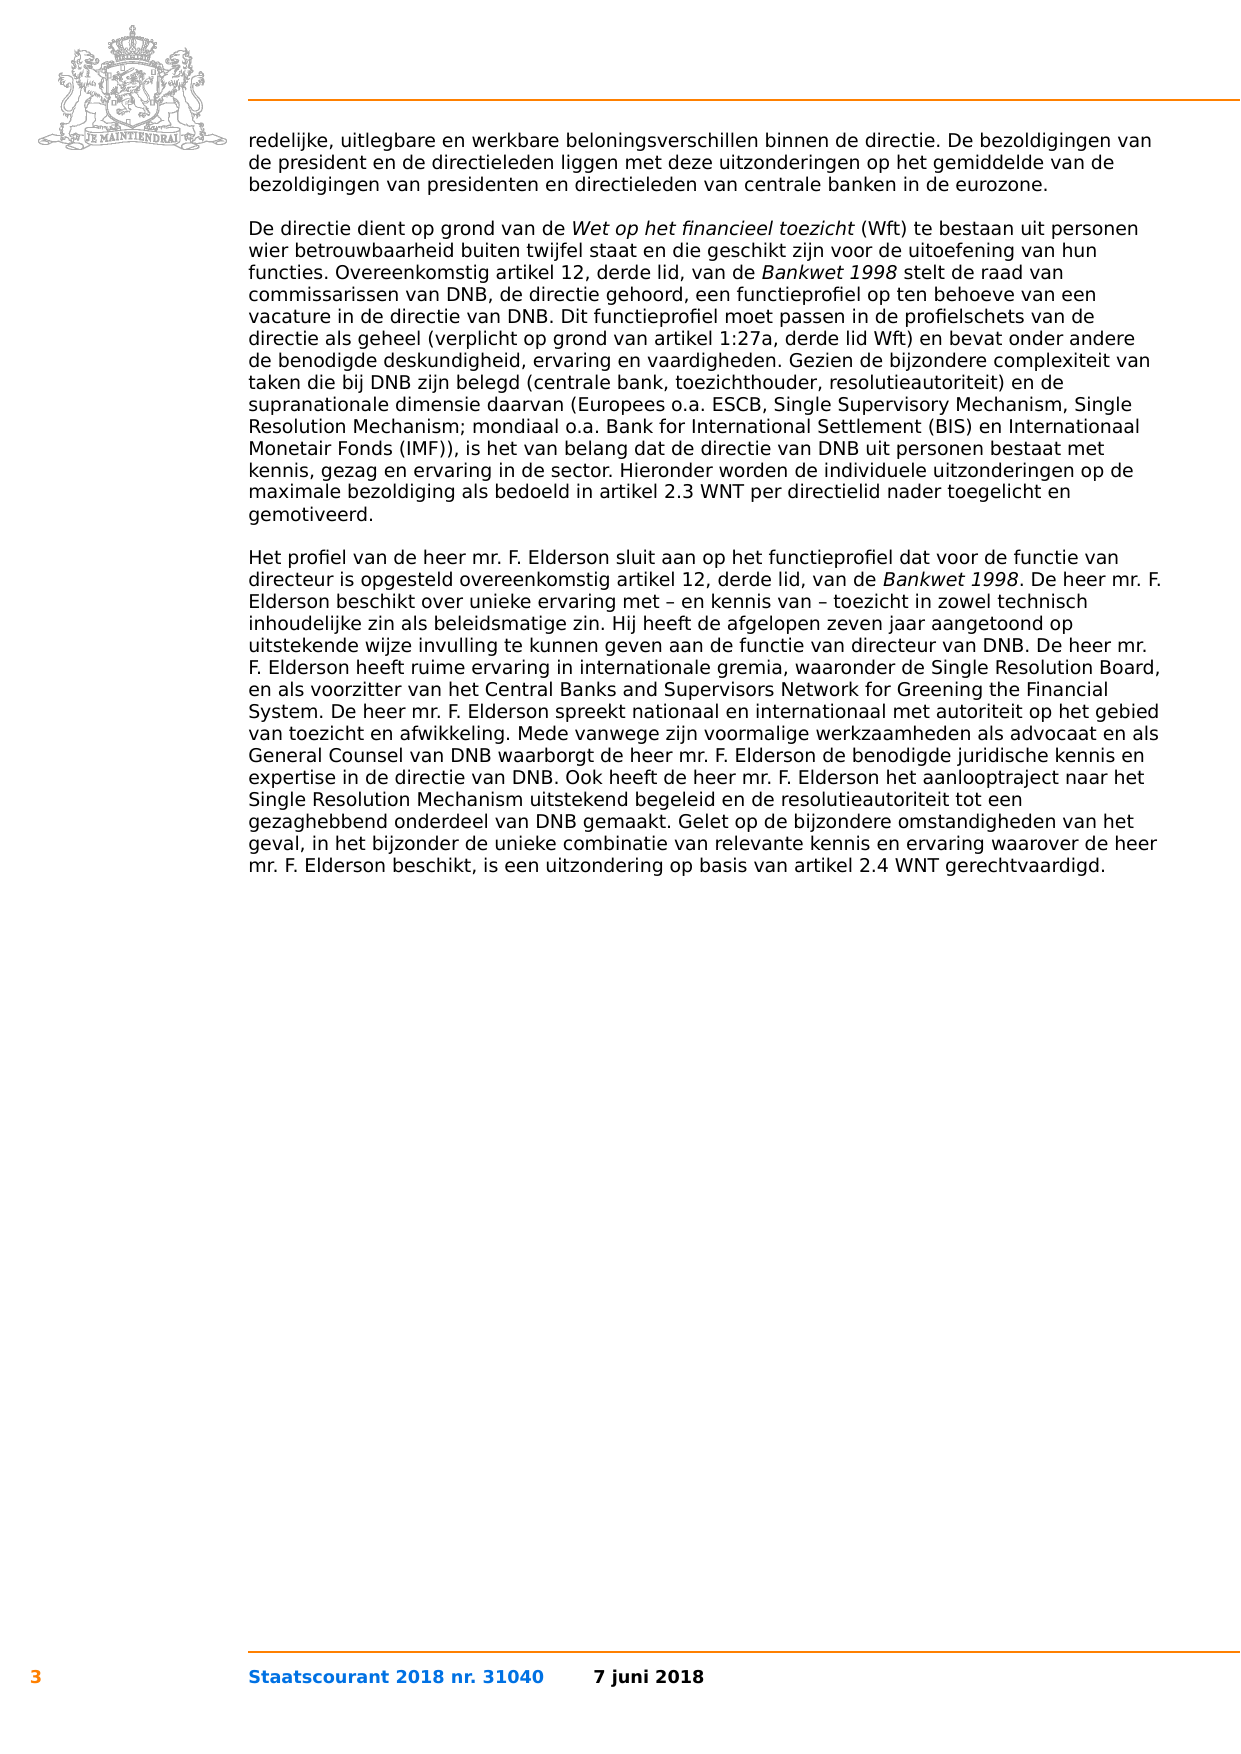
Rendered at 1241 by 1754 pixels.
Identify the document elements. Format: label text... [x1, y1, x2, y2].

text redelijke, uitlegbare en werkbare beloningsverschillen binnen de directie. De bezoldigingen van de president en de directieleden liggen met deze uitzonderingen op het gemiddelde van de bezoldigingen van presidenten en directieleden van centrale banken in de eurozone. [248, 130, 1163, 196]
text De directie dient op grond van de Wet op het financieel toezicht (Wft) te bestaan uit personen wier betrouwbaarheid buiten twijfel staat en die geschikt zijn voor de uitoefening van hun functies. Overeenkomstig artikel 12, derde lid, van de Bankwet 1998 stelt de raad van commissarissen van DNB, de directie gehoord, een functieprofiel op ten behoeve van een vacature in de directie van DNB. Dit functieprofiel moet passen in de profielschets van de directie als geheel (verplicht op grond van artikel 1:27a, derde lid Wft) en bevat onder andere de benodigde deskundigheid, ervaring en vaardigheden. Gezien de bijzondere complexiteit van taken die bij DNB zijn belegd (centrale bank, toezichthouder, resolutieautoriteit) en de supranationale dimensie daarvan (Europees o.a. ESCB, Single Supervisory Mechanism, Single Resolution Mechanism; mondiaal o.a. Bank for International Settlement (BIS) en Internationaal Monetair Fonds (IMF)), is het van belang dat de directie van DNB uit personen bestaat met kennis, gezag en ervaring in de sector. Hieronder worden de individuele uitzonderingen op de maximale bezoldiging als bedoeld in artikel 2.3 WNT per directielid nader toegelicht en gemotiveerd. [248, 218, 1163, 525]
text Het profiel van de heer mr. F. Elderson sluit aan op het functieprofiel dat voor de functie van directeur is opgesteld overeenkomstig artikel 12, derde lid, van de Bankwet 1998. De heer mr. F. Elderson beschikt over unieke ervaring met – en kennis van – toezicht in zowel technisch inhoudelijke zin als beleidsmatige zin. Hij heeft de afgelopen zeven jaar aangetoond op uitstekende wijze invulling te kunnen geven aan de functie van directeur van DNB. De heer mr. F. Elderson heeft ruime ervaring in internationale gremia, waaronder de Single Resolution Board, en als voorzitter van het Central Banks and Supervisors Network for Greening the Financial System. De heer mr. F. Elderson spreekt nationaal en internationaal met autoriteit op het gebied van toezicht en afwikkeling. Mede vanwege zijn voormalige werkzaamheden als advocaat en als General Counsel van DNB waarborgt de heer mr. F. Elderson de benodigde juridische kennis en expertise in de directie van DNB. Ook heeft de heer mr. F. Elderson het aanlooptraject naar het Single Resolution Mechanism uitstekend begeleid en de resolutieautoriteit tot een gezaghebbend onderdeel van DNB gemaakt. Gelet op de bijzondere omstandigheden van het geval, in het bijzonder de unieke combinatie van relevante kennis en ervaring waarover de heer mr. F. Elderson beschikt, is een uitzondering op basis van artikel 2.4 WNT gerechtvaardigd. [248, 547, 1163, 877]
picture [38, 25, 227, 150]
